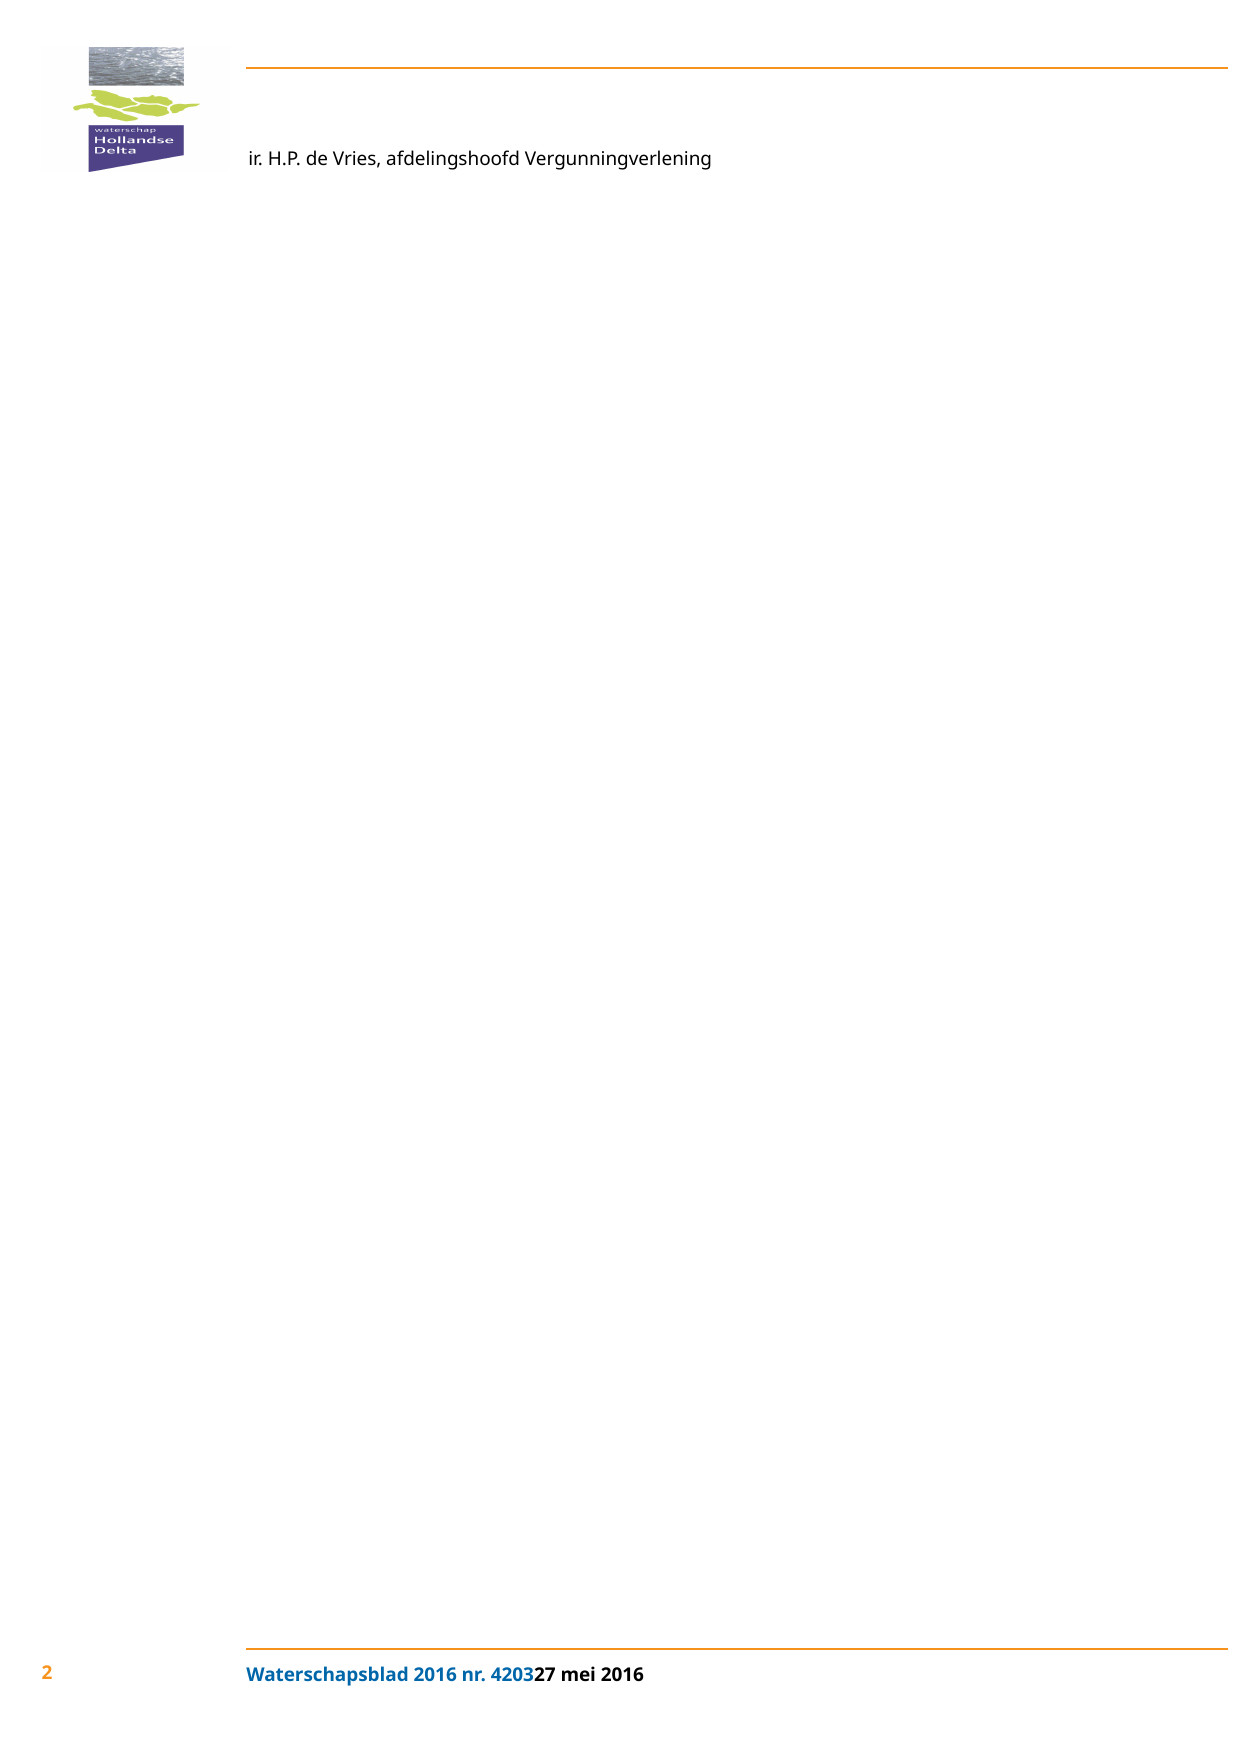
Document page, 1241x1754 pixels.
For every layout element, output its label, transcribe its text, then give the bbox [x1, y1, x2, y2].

picture [41, 47, 231, 172]
text ir. H.P. de Vries, afdelingshoofd Vergunningverlening [248, 145, 1152, 171]
